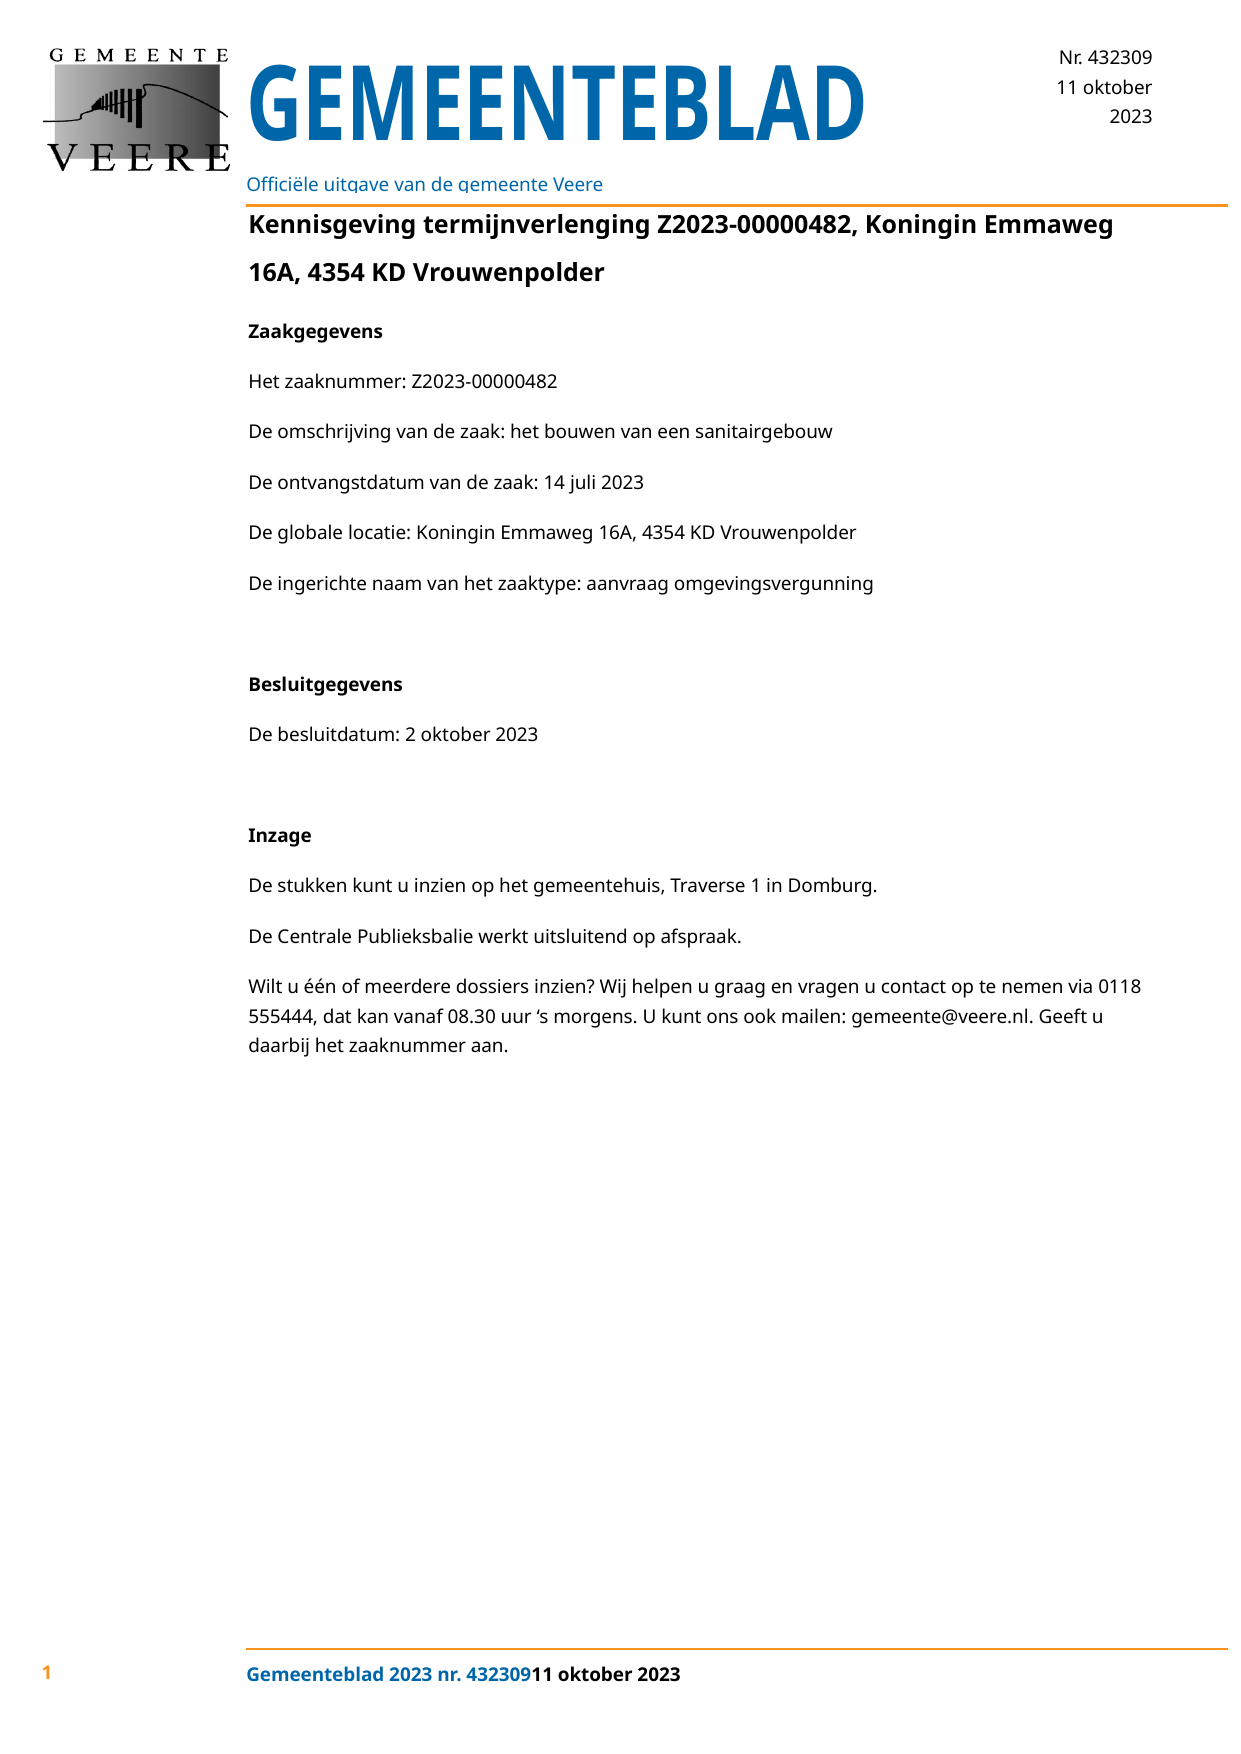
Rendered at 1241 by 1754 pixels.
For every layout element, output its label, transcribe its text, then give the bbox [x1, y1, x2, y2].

text De ontvangstdatum van de zaak: 14 juli 2023 [248, 469, 1152, 495]
text De omschrijving van de zaak: het bouwen van een sanitairgebouw [248, 419, 1152, 444]
text Besluitgegevens [248, 671, 1152, 697]
text De globale locatie: Koningin Emmaweg 16A, 4354 KD Vrouwenpolder [248, 519, 1152, 545]
text Kennisgeving termijnverlenging Z2023-00000482, Koningin Emmaweg 16A, 4354 KD Vrouwenpolder [248, 207, 1152, 288]
text Wilt u één of meerdere dossiers inzien? Wij helpen u graag en vragen u contact op te nemen via 0118 555444, dat kan vanaf 08.30 uur ‘s morgens. U kunt ons ook mailen: gemeente@veere.nl. Geeft u daarbij het zaaknummer aan. [248, 973, 1152, 1058]
text De stukken kunt u inzien op het gemeentehuis, Traverse 1 in Domburg. [248, 872, 1152, 898]
text De Centrale Publieksbalie werkt uitsluitend op afspraak. [248, 923, 1152, 949]
text Zaakgegevens [248, 318, 1152, 344]
text De besluitdatum: 2 oktober 2023 [248, 721, 1152, 747]
text De ingerichte naam van het zaaktype: aanvraag omgevingsvergunning [248, 570, 1152, 596]
text Het zaaknummer: Z2023-00000482 [248, 368, 1152, 394]
text Inzage [248, 822, 1152, 848]
picture [41, 47, 231, 172]
